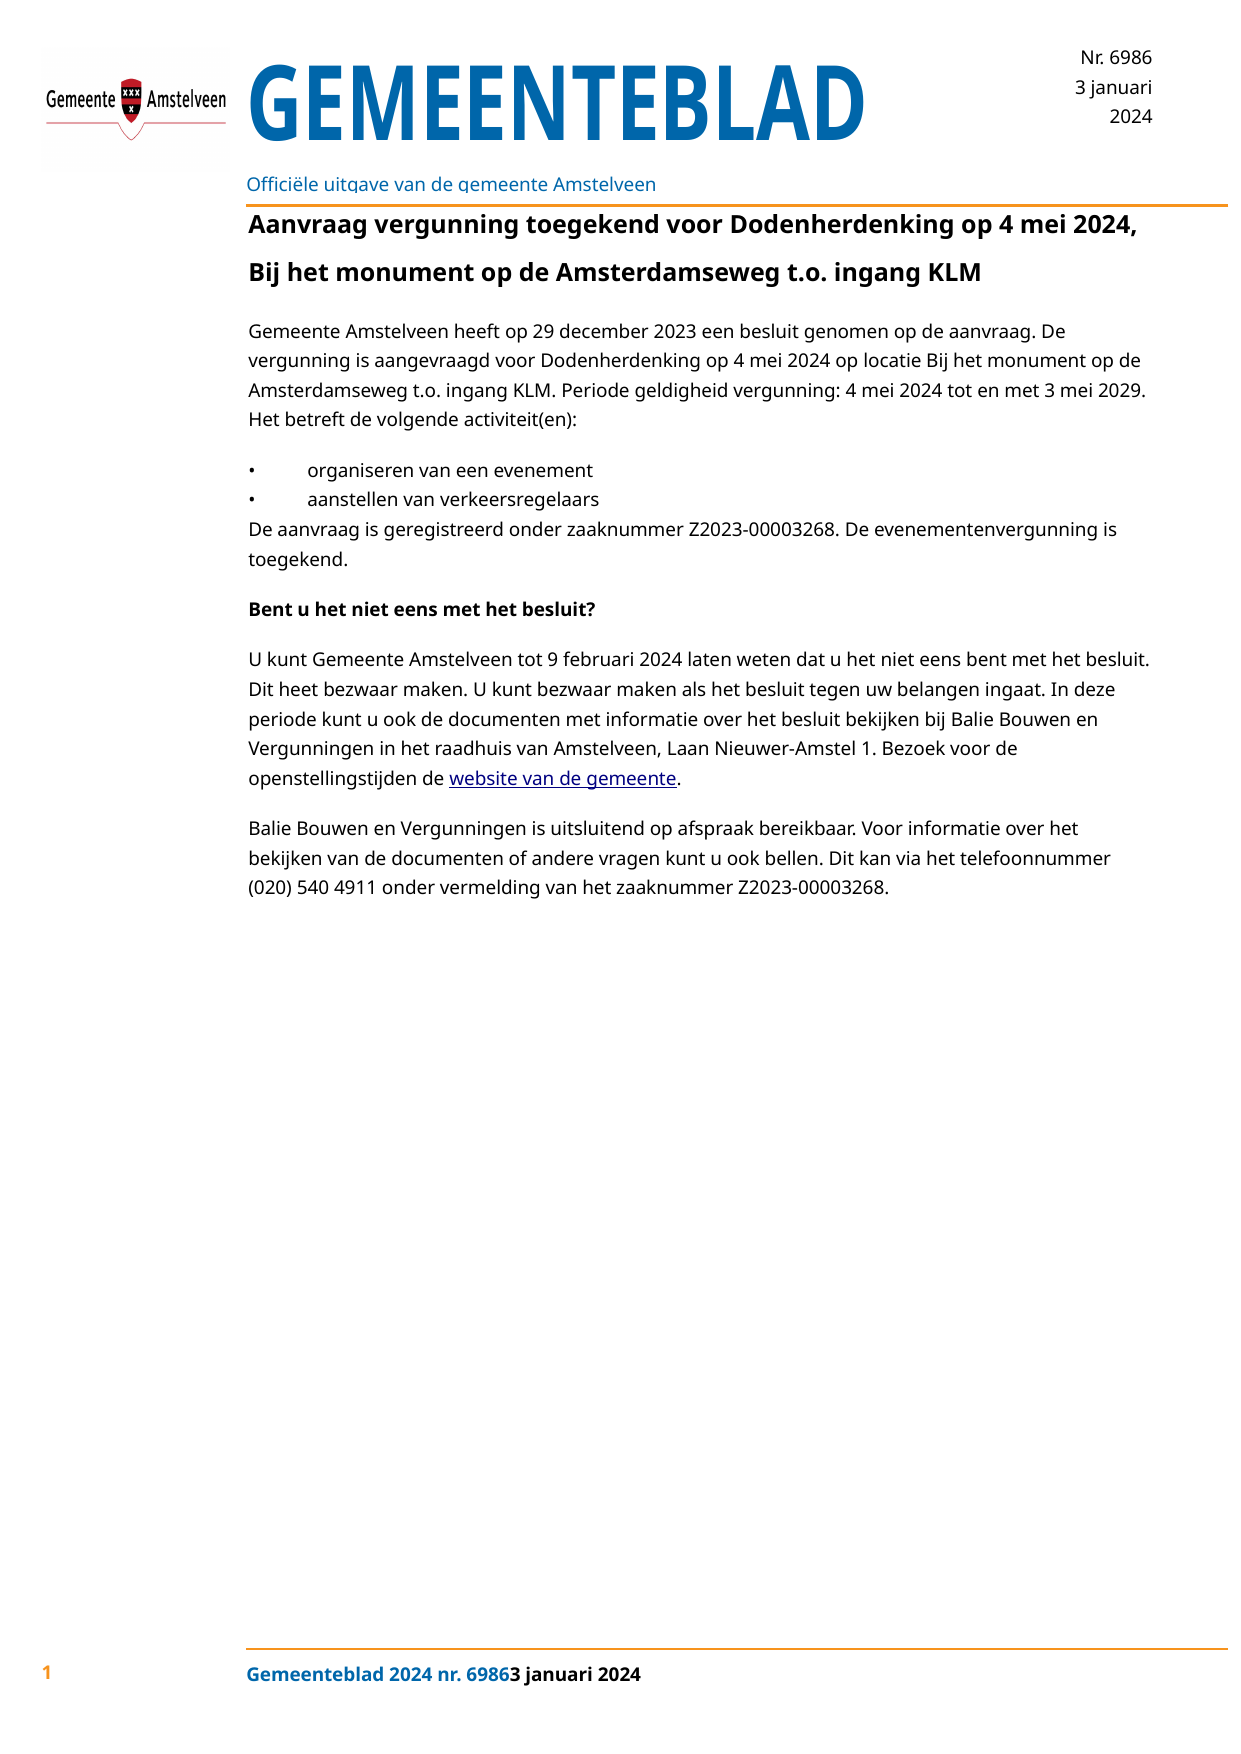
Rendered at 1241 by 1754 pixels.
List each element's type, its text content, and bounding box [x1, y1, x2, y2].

text Balie Bouwen en Vergunningen is uitsluitend op afspraak bereikbaar. Voor informatie over het bekijken van de documenten of andere vragen kunt u ook bellen. Dit kan via het telefoonnummer (020) 540 4911 onder vermelding van het zaaknummer Z2023-00003268. [248, 815, 1152, 900]
text De aanvraag is geregistreerd onder zaaknummer Z2023-00003268. De evenementenvergunning is toegekend. [248, 516, 1152, 572]
list organiseren van een evenement [248, 457, 1152, 483]
list aanstellen van verkeersregelaars [248, 487, 1152, 512]
picture [41, 47, 231, 172]
text Aanvraag vergunning toegekend voor Dodenherdenking op 4 mei 2024, Bij het monument op de Amsterdamseweg t.o. ingang KLM [248, 207, 1152, 288]
text Bent u het niet eens met het besluit? [248, 596, 1152, 622]
text Gemeente Amstelveen heeft op 29 december 2023 een besluit genomen op de aanvraag. De vergunning is aangevraagd voor Dodenherdenking op 4 mei 2024 op locatie Bij het monument op de Amsterdamseweg t.o. ingang KLM. Periode geldigheid vergunning: 4 mei 2024 tot en met 3 mei 2029. Het betreft de volgende activiteit(en): [248, 318, 1152, 432]
text U kunt Gemeente Amstelveen tot 9 februari 2024 laten weten dat u het niet eens bent met het besluit. Dit heet bezwaar maken. U kunt bezwaar maken als het besluit tegen uw belangen ingaat. In deze periode kunt u ook de documenten met informatie over het besluit bekijken bij Balie Bouwen en Vergunningen in het raadhuis van Amstelveen, Laan Nieuwer-Amstel 1. Bezoek voor de openstellingstijden de website van de gemeente. [248, 647, 1152, 791]
